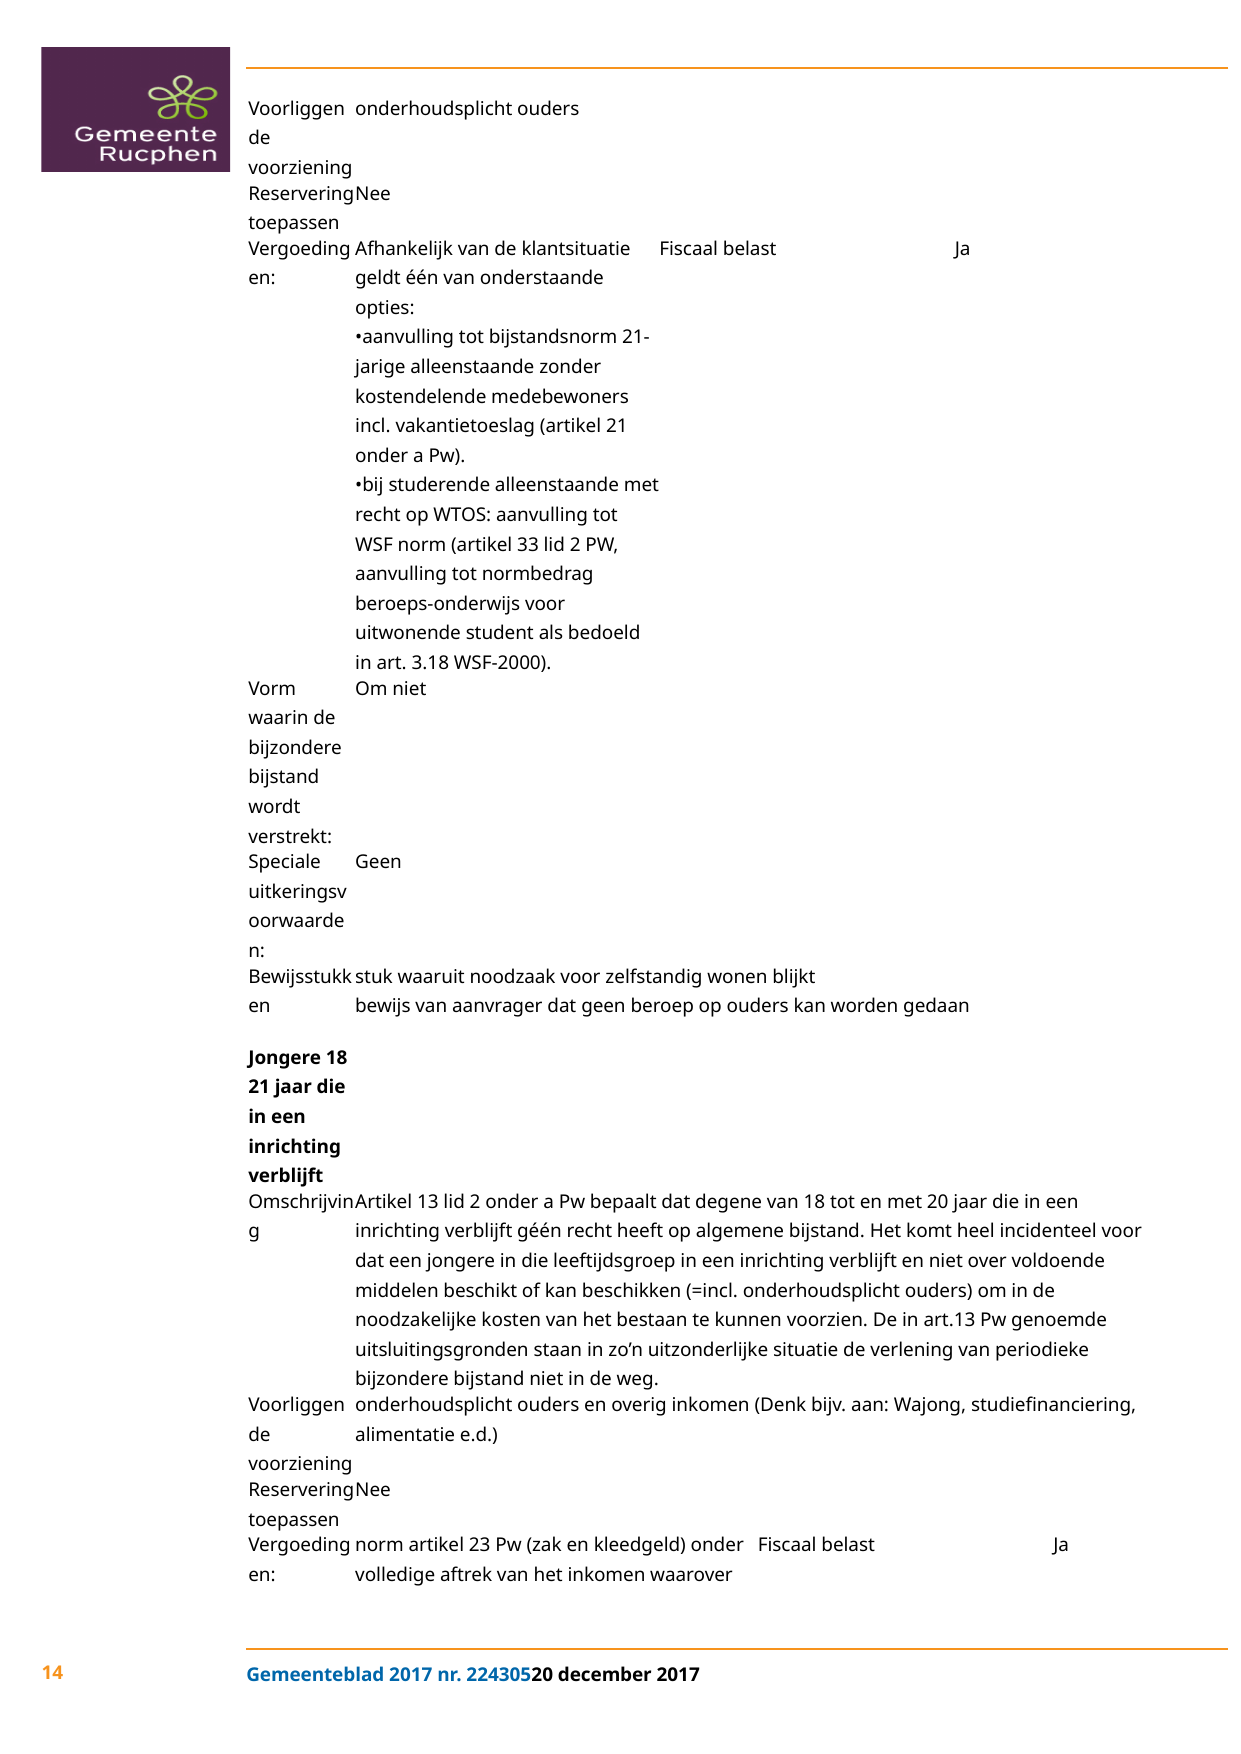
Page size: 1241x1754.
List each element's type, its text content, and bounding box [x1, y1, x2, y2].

table_cell norm artikel 23 Pw (zak en kleedgeld) onder volledige aftrek van het inkomen waarover [355, 1532, 758, 1587]
table_cell Afhankelijk van de klantsituatie geldt één van onderstaande opties: •aanvulling tot bijstandsnorm 21-jarige alleenstaande zonder kostendelende medebewoners incl. vakantietoeslag (artikel 21 onder a Pw). •bij studerende alleenstaande met recht op WTOS: aanvulling tot WSF norm (artikel 33 lid 2 PW, aanvulling tot normbedrag beroeps-onderwijs voor uitwonende student als bedoeld in art. 3.18 WSF-2000). [355, 235, 659, 675]
table_cell Ja [1053, 1532, 1152, 1587]
table_cell Nee [355, 180, 1152, 235]
picture [41, 47, 231, 172]
table_cell [355, 1018, 1152, 1044]
table_cell Omschrijving [248, 1188, 355, 1391]
table_cell stuk waaruit noodzaak voor zelfstandig wonen blijkt bewijs van aanvrager dat geen beroep op ouders kan worden gedaan [355, 963, 1152, 1018]
table_cell onderhoudsplicht ouders en overig inkomen (Denk bijv. aan: Wajong, studiefinanciering, alimentatie e.d.) [355, 1391, 1152, 1476]
table_cell Fiscaal belast [758, 1532, 1053, 1587]
table_cell Fiscaal belast [659, 235, 954, 675]
table_cell Vergoedingen: [248, 235, 355, 675]
table_cell Jongere 18 21 jaar die in een inrichting verblijft [248, 1044, 355, 1188]
table_cell onderhoudsplicht ouders [355, 95, 1152, 180]
table_cell Voorliggende voorziening [248, 95, 355, 180]
table_cell Nee [355, 1476, 1152, 1532]
table_cell Bewijsstukken [248, 963, 355, 1018]
table_cell Reservering toepassen [248, 180, 355, 235]
table_cell Ja [955, 235, 1152, 675]
table_cell [248, 1018, 355, 1044]
table_cell Vergoedingen: [248, 1532, 355, 1587]
table_cell Om niet [355, 675, 1152, 848]
table_cell Vorm waarin de bijzondere bijstand wordt verstrekt: [248, 675, 355, 848]
table_cell Artikel 13 lid 2 onder a Pw bepaalt dat degene van 18 tot en met 20 jaar die in een inrichting verblijft géén recht heeft op algemene bijstand. Het komt heel incidenteel voor dat een jongere in die leeftijdsgroep in een inrichting verblijft en niet over voldoende middelen beschikt of kan beschikken (=incl. onderhoudsplicht ouders) om in de noodzakelijke kosten van het bestaan te kunnen voorzien. De in art.13 Pw genoemde uitsluitingsgronden staan in zo’n uitzonderlijke situatie de verlening van periodieke bijzondere bijstand niet in de weg. [355, 1188, 1152, 1391]
table_cell [355, 1044, 1152, 1188]
table_cell Speciale uitkeringsvoorwaarden: [248, 849, 355, 963]
table_cell Reservering toepassen [248, 1476, 355, 1532]
table_cell Voorliggende voorziening [248, 1391, 355, 1476]
table_cell Geen [355, 849, 1152, 963]
